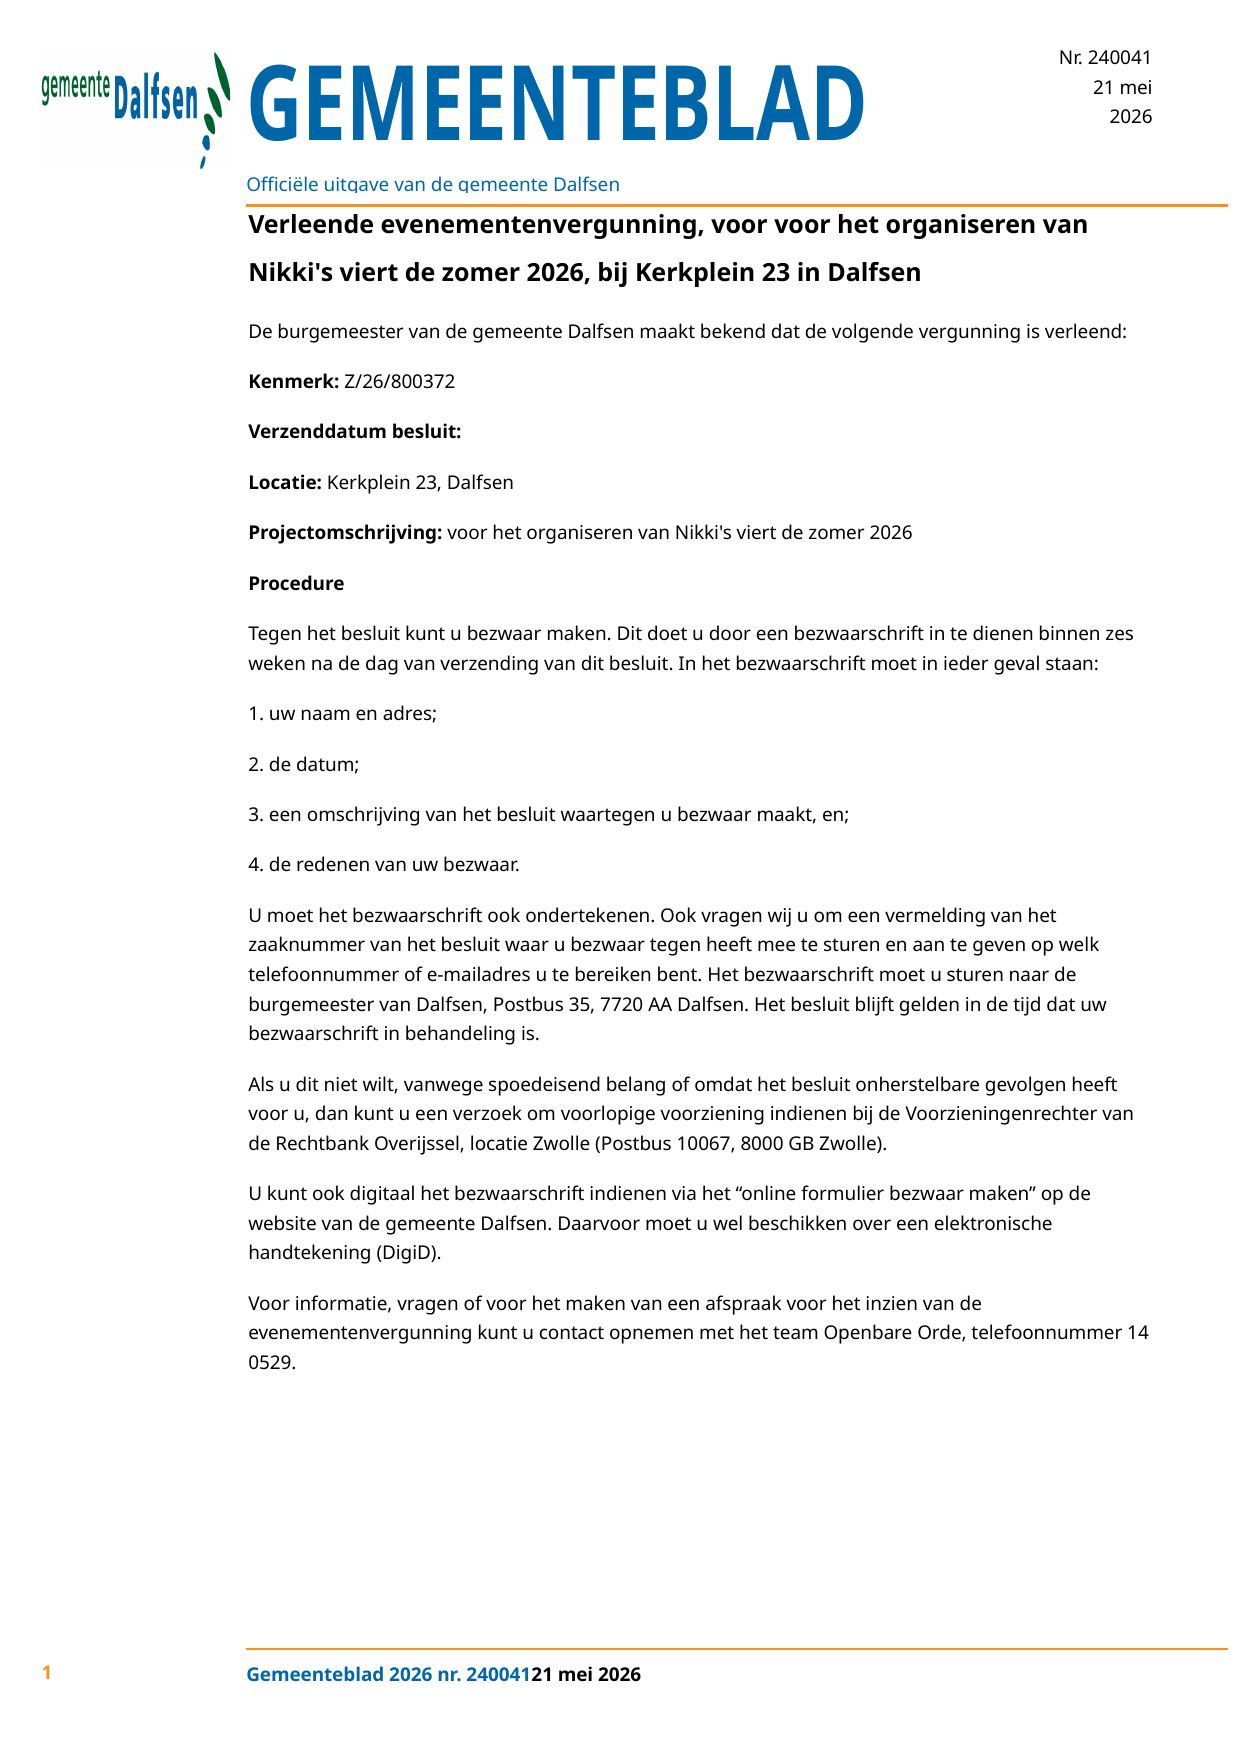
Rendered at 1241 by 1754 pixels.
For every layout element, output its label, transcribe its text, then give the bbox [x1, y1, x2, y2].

text Verzenddatum besluit: [248, 419, 1152, 444]
text Projectomschrijving: voor het organiseren van Nikki's viert de zomer 2026 [248, 519, 1152, 545]
text 4. de redenen van uw bezwaar. [248, 852, 1152, 877]
text Als u dit niet wilt, vanwege spoedeisend belang of omdat het besluit onherstelbare gevolgen heeft voor u, dan kunt u een verzoek om voorlopige voorziening indienen bij de Voorzieningenrechter van de Rechtbank Overijssel, locatie Zwolle (Postbus 10067, 8000 GB Zwolle). [248, 1071, 1152, 1156]
text Locatie: Kerkplein 23, Dalfsen [248, 469, 1152, 495]
picture [41, 47, 231, 172]
text Voor informatie, vragen of voor het maken van een afspraak voor het inzien van de evenementenvergunning kunt u contact opnemen met het team Openbare Orde, telefoonnummer 14 0529. [248, 1290, 1152, 1375]
text Tegen het besluit kunt u bezwaar maken. Dit doet u door een bezwaarschrift in te dienen binnen zes weken na de dag van verzending van dit besluit. In het bezwaarschrift moet in ieder geval staan: [248, 620, 1152, 676]
text 1. uw naam en adres; [248, 700, 1152, 726]
text Procedure [248, 570, 1152, 596]
text 3. een omschrijving van het besluit waartegen u bezwaar maakt, en; [248, 801, 1152, 827]
text U moet het bezwaarschrift ook ondertekenen. Ook vragen wij u om een vermelding van het zaaknummer van het besluit waar u bezwaar tegen heeft mee te sturen en aan te geven op welk telefoonnummer of e-mailadres u te bereiken bent. Het bezwaarschrift moet u sturen naar de burgemeester van Dalfsen, Postbus 35, 7720 AA Dalfsen. Het besluit blijft gelden in de tijd dat uw bezwaarschrift in behandeling is. [248, 902, 1152, 1046]
text De burgemeester van de gemeente Dalfsen maakt bekend dat de volgende vergunning is verleend: [248, 318, 1152, 344]
text Verleende evenementenvergunning, voor voor het organiseren van Nikki's viert de zomer 2026, bij Kerkplein 23 in Dalfsen [248, 207, 1152, 288]
text U kunt ook digitaal het bezwaarschrift indienen via het “online formulier bezwaar maken” op de website van de gemeente Dalfsen. Daarvoor moet u wel beschikken over een elektronische handtekening (DigiD). [248, 1180, 1152, 1265]
text 2. de datum; [248, 751, 1152, 777]
text Kenmerk: Z/26/800372 [248, 368, 1152, 394]
